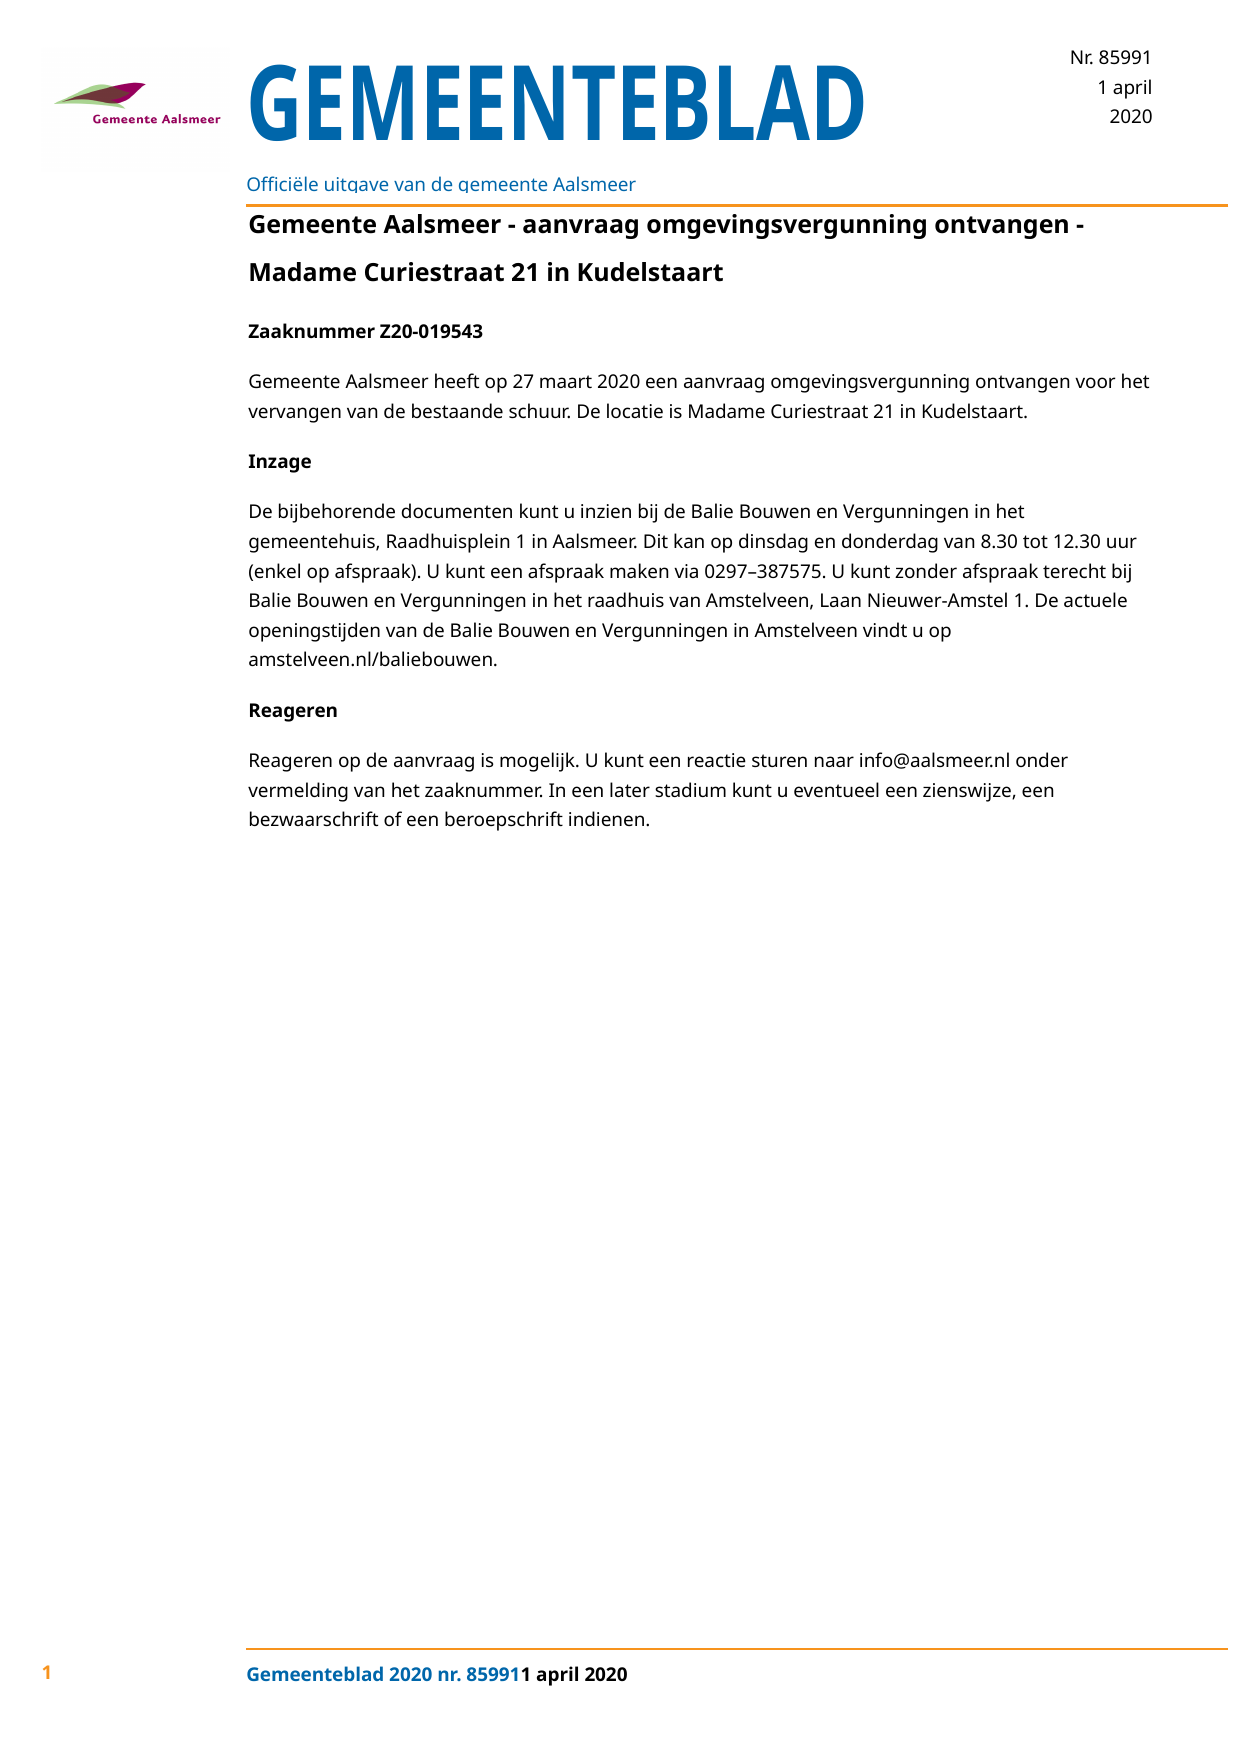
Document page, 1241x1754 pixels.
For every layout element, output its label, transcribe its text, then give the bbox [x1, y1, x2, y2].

text Reageren [248, 697, 1152, 723]
text Gemeente Aalsmeer - aanvraag omgevingsvergunning ontvangen - Madame Curiestraat 21 in Kudelstaart [248, 207, 1152, 288]
text De bijbehorende documenten kunt u inzien bij de Balie Bouwen en Vergunningen in het gemeentehuis, Raadhuisplein 1 in Aalsmeer. Dit kan op dinsdag en donderdag van 8.30 tot 12.30 uur (enkel op afspraak). U kunt een afspraak maken via 0297–387575. U kunt zonder afspraak terecht bij Balie Bouwen en Vergunningen in het raadhuis van Amstelveen, Laan Nieuwer-Amstel 1. De actuele openingstijden van de Balie Bouwen en Vergunningen in Amstelveen vindt u op amstelveen.nl/baliebouwen. [248, 499, 1152, 672]
text Gemeente Aalsmeer heeft op 27 maart 2020 een aanvraag omgevingsvergunning ontvangen voor het vervangen van de bestaande schuur. De locatie is Madame Curiestraat 21 in Kudelstaart. [248, 368, 1152, 424]
text Zaaknummer Z20-019543 [248, 318, 1152, 344]
text Inzage [248, 448, 1152, 474]
text Reageren op de aanvraag is mogelijk. U kunt een reactie sturen naar info@aalsmeer.nl onder vermelding van het zaaknummer. In een later stadium kunt u eventueel een zienswijze, een bezwaarschrift of een beroepschrift indienen. [248, 747, 1152, 832]
picture [41, 47, 231, 172]
